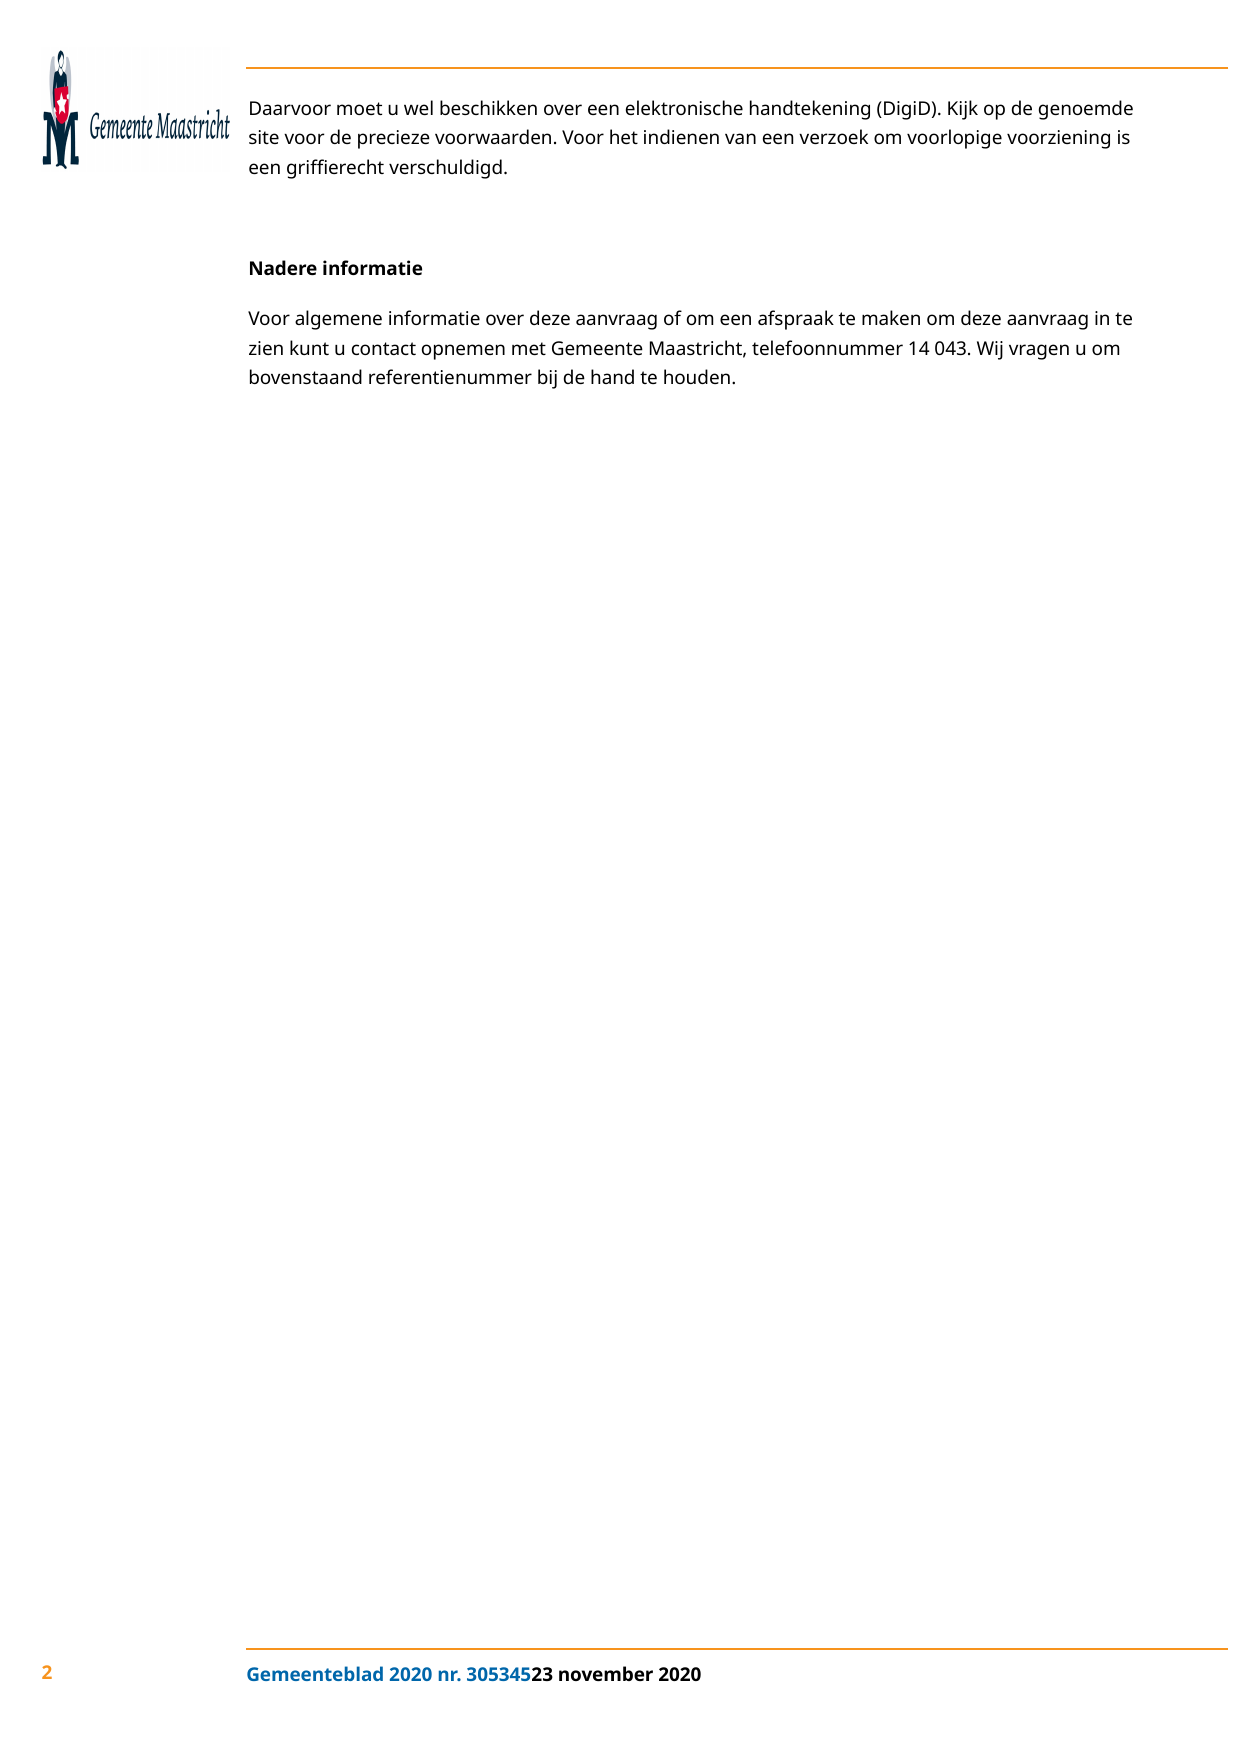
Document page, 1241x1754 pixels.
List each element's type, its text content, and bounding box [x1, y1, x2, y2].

picture [41, 47, 231, 172]
text Nadere informatie [248, 255, 1152, 281]
text Daarvoor moet u wel beschikken over een elektronische handtekening (DigiD). Kijk op de genoemde site voor de precieze voorwaarden. Voor het indienen van een verzoek om voorlopige voorziening is een griffierecht verschuldigd. [248, 95, 1152, 180]
text Voor algemene informatie over deze aanvraag of om een afspraak te maken om deze aanvraag in te zien kunt u contact opnemen met Gemeente Maastricht, telefoonnummer 14 043. Wij vragen u om bovenstaand referentienummer bij de hand te houden. [248, 305, 1152, 390]
